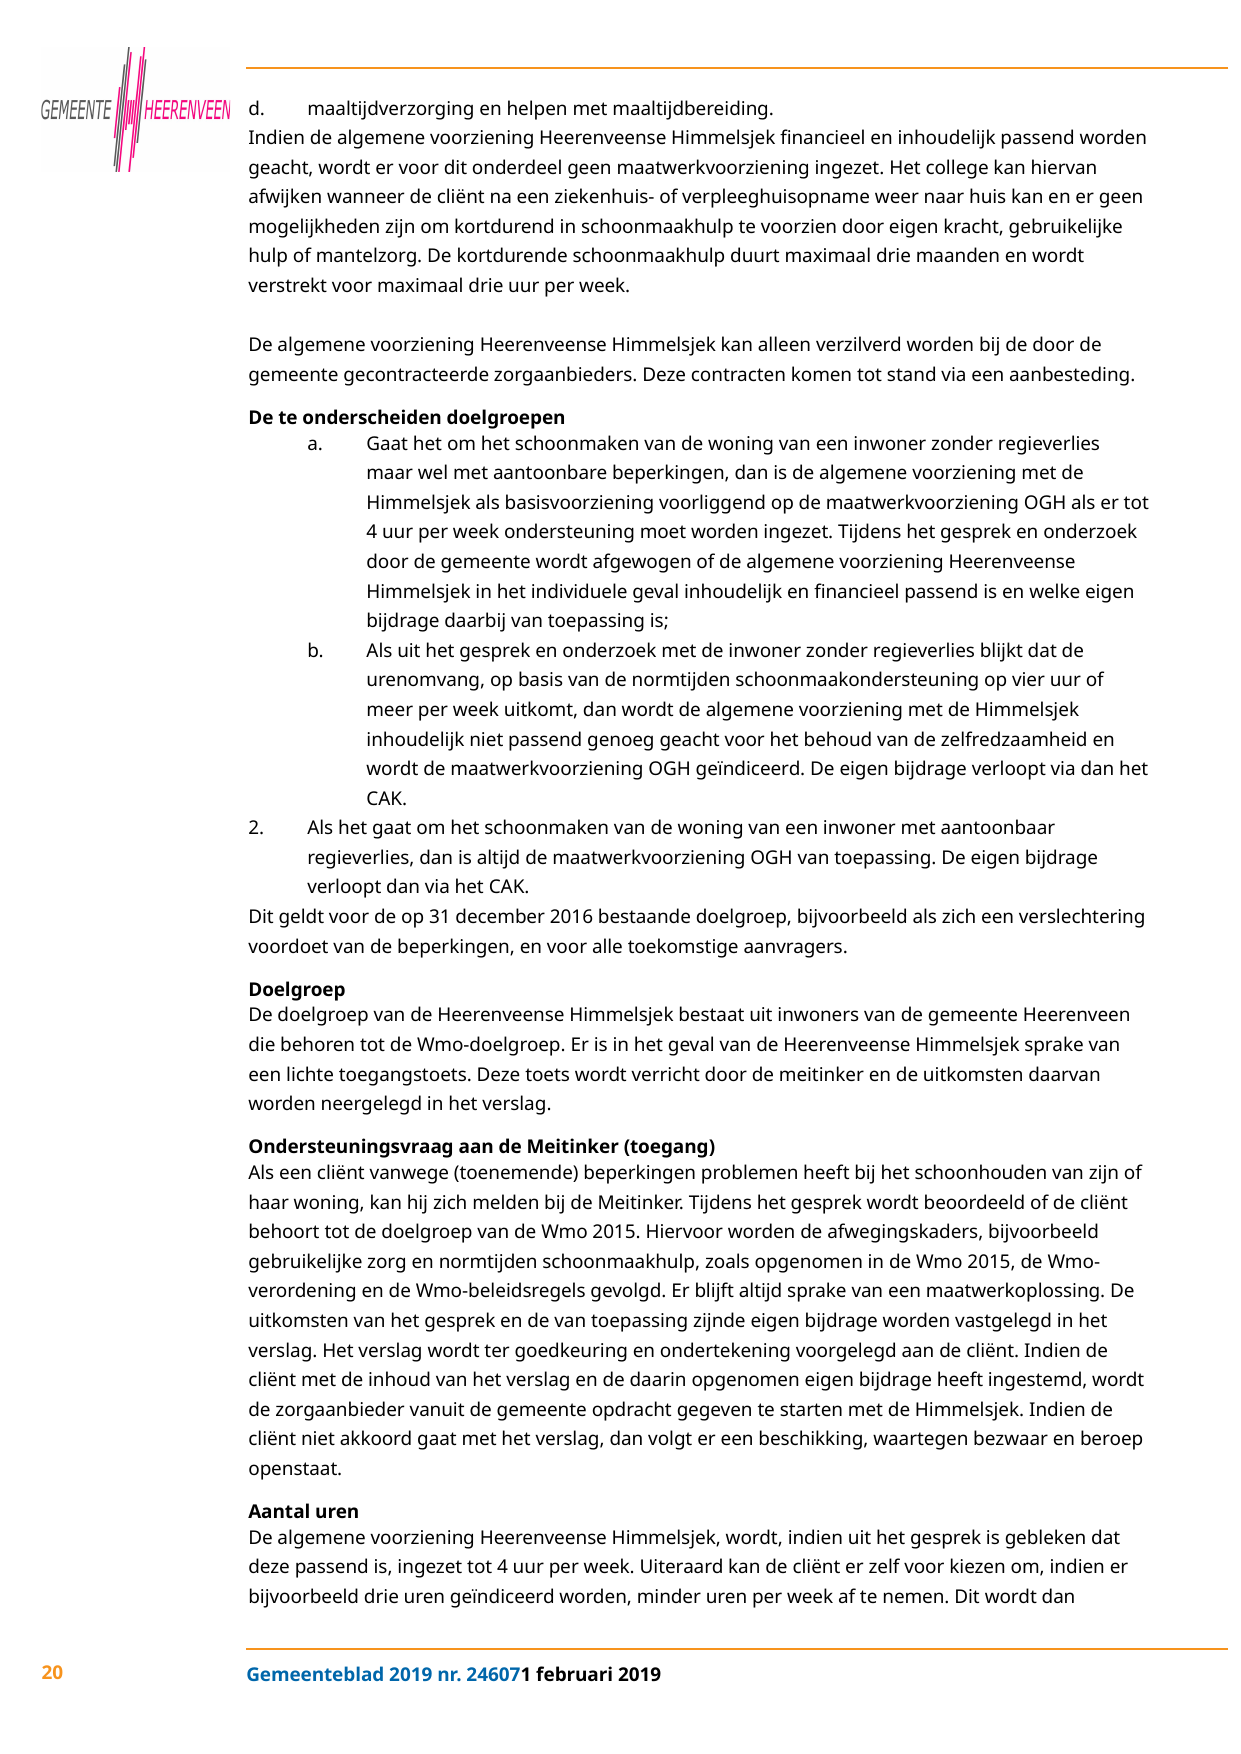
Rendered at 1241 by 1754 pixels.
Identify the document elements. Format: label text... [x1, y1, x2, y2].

list Gaat het om het schoonmaken van de woning van een inwoner zonder regieverlies maar wel met aantoonbare beperkingen, dan is de algemene voorziening met de Himmelsjek als basisvoorziening voorliggend op de maatwerkvoorziening OGH als er tot 4 uur per week ondersteuning moet worden ingezet. Tijdens het gesprek en onderzoek door de gemeente wordt afgewogen of de algemene voorziening Heerenveense Himmelsjek in het individuele geval inhoudelijk en financieel passend is en welke eigen bijdrage daarbij van toepassing is; [307, 430, 1152, 633]
text Doelgroep [248, 976, 1152, 1002]
list maaltijdverzorging en helpen met maaltijdbereiding. [248, 95, 1152, 121]
text De doelgroep van de Heerenveense Himmelsjek bestaat uit inwoners van de gemeente Heerenveen die behoren tot de Wmo-doelgroep. Er is in het geval van de Heerenveense Himmelsjek sprake van een lichte toegangstoets. Deze toets wordt verricht door de meitinker en de uitkomsten daarvan worden neergelegd in het verslag. [248, 1002, 1152, 1116]
text De algemene voorziening Heerenveense Himmelsjek kan alleen verzilverd worden bij de door de gemeente gecontracteerde zorgaanbieders. Deze contracten komen tot stand via een aanbesteding. [248, 331, 1152, 387]
text De te onderscheiden doelgroepen [248, 404, 1152, 430]
text Ondersteuningsvraag aan de Meitinker (toegang) [248, 1133, 1152, 1159]
picture [41, 47, 231, 172]
list Als het gaat om het schoonmaken van de woning van een inwoner met aantoonbaar regieverlies, dan is altijd de maatwerkvoorziening OGH van toepassing. De eigen bijdrage verloopt dan via het CAK. [248, 814, 1152, 899]
text Indien de algemene voorziening Heerenveense Himmelsjek financieel en inhoudelijk passend worden geacht, wordt er voor dit onderdeel geen maatwerkvoorziening ingezet. Het college kan hiervan afwijken wanneer de cliënt na een ziekenhuis- of verpleeghuisopname weer naar huis kan en er geen mogelijkheden zijn om kortdurend in schoonmaakhulp te voorzien door eigen kracht, gebruikelijke hulp of mantelzorg. De kortdurende schoonmaakhulp duurt maximaal drie maanden en wordt verstrekt voor maximaal drie uur per week. [248, 124, 1152, 298]
text De algemene voorziening Heerenveense Himmelsjek, wordt, indien uit het gesprek is gebleken dat deze passend is, ingezet tot 4 uur per week. Uiteraard kan de cliënt er zelf voor kiezen om, indien er bijvoorbeeld drie uren geïndiceerd worden, minder uren per week af te nemen. Dit wordt dan [248, 1524, 1152, 1609]
text Aantal uren [248, 1498, 1152, 1524]
list Als uit het gesprek en onderzoek met de inwoner zonder regieverlies blijkt dat de urenomvang, op basis van de normtijden schoonmaakondersteuning op vier uur of meer per week uitkomt, dan wordt de algemene voorziening met de Himmelsjek inhoudelijk niet passend genoeg geacht voor het behoud van de zelfredzaamheid en wordt de maatwerkvoorziening OGH geïndiceerd. De eigen bijdrage verloopt via dan het CAK. [307, 637, 1152, 811]
text Als een cliënt vanwege (toenemende) beperkingen problemen heeft bij het schoonhouden van zijn of haar woning, kan hij zich melden bij de Meitinker. Tijdens het gesprek wordt beoordeeld of de cliënt behoort tot de doelgroep van de Wmo 2015. Hiervoor worden de afwegingskaders, bijvoorbeeld gebruikelijke zorg en normtijden schoonmaakhulp, zoals opgenomen in de Wmo 2015, de Wmo-verordening en de Wmo-beleidsregels gevolgd. Er blijft altijd sprake van een maatwerkoplossing. De uitkomsten van het gesprek en de van toepassing zijnde eigen bijdrage worden vastgelegd in het verslag. Het verslag wordt ter goedkeuring en ondertekening voorgelegd aan de cliënt. Indien de cliënt met de inhoud van het verslag en de daarin opgenomen eigen bijdrage heeft ingestemd, wordt de zorgaanbieder vanuit de gemeente opdracht gegeven te starten met de Himmelsjek. Indien de cliënt niet akkoord gaat met het verslag, dan volgt er een beschikking, waartegen bezwaar en beroep openstaat. [248, 1159, 1152, 1481]
text Dit geldt voor de op 31 december 2016 bestaande doelgroep, bijvoorbeeld als zich een verslechtering voordoet van de beperkingen, en voor alle toekomstige aanvragers. [248, 903, 1152, 958]
